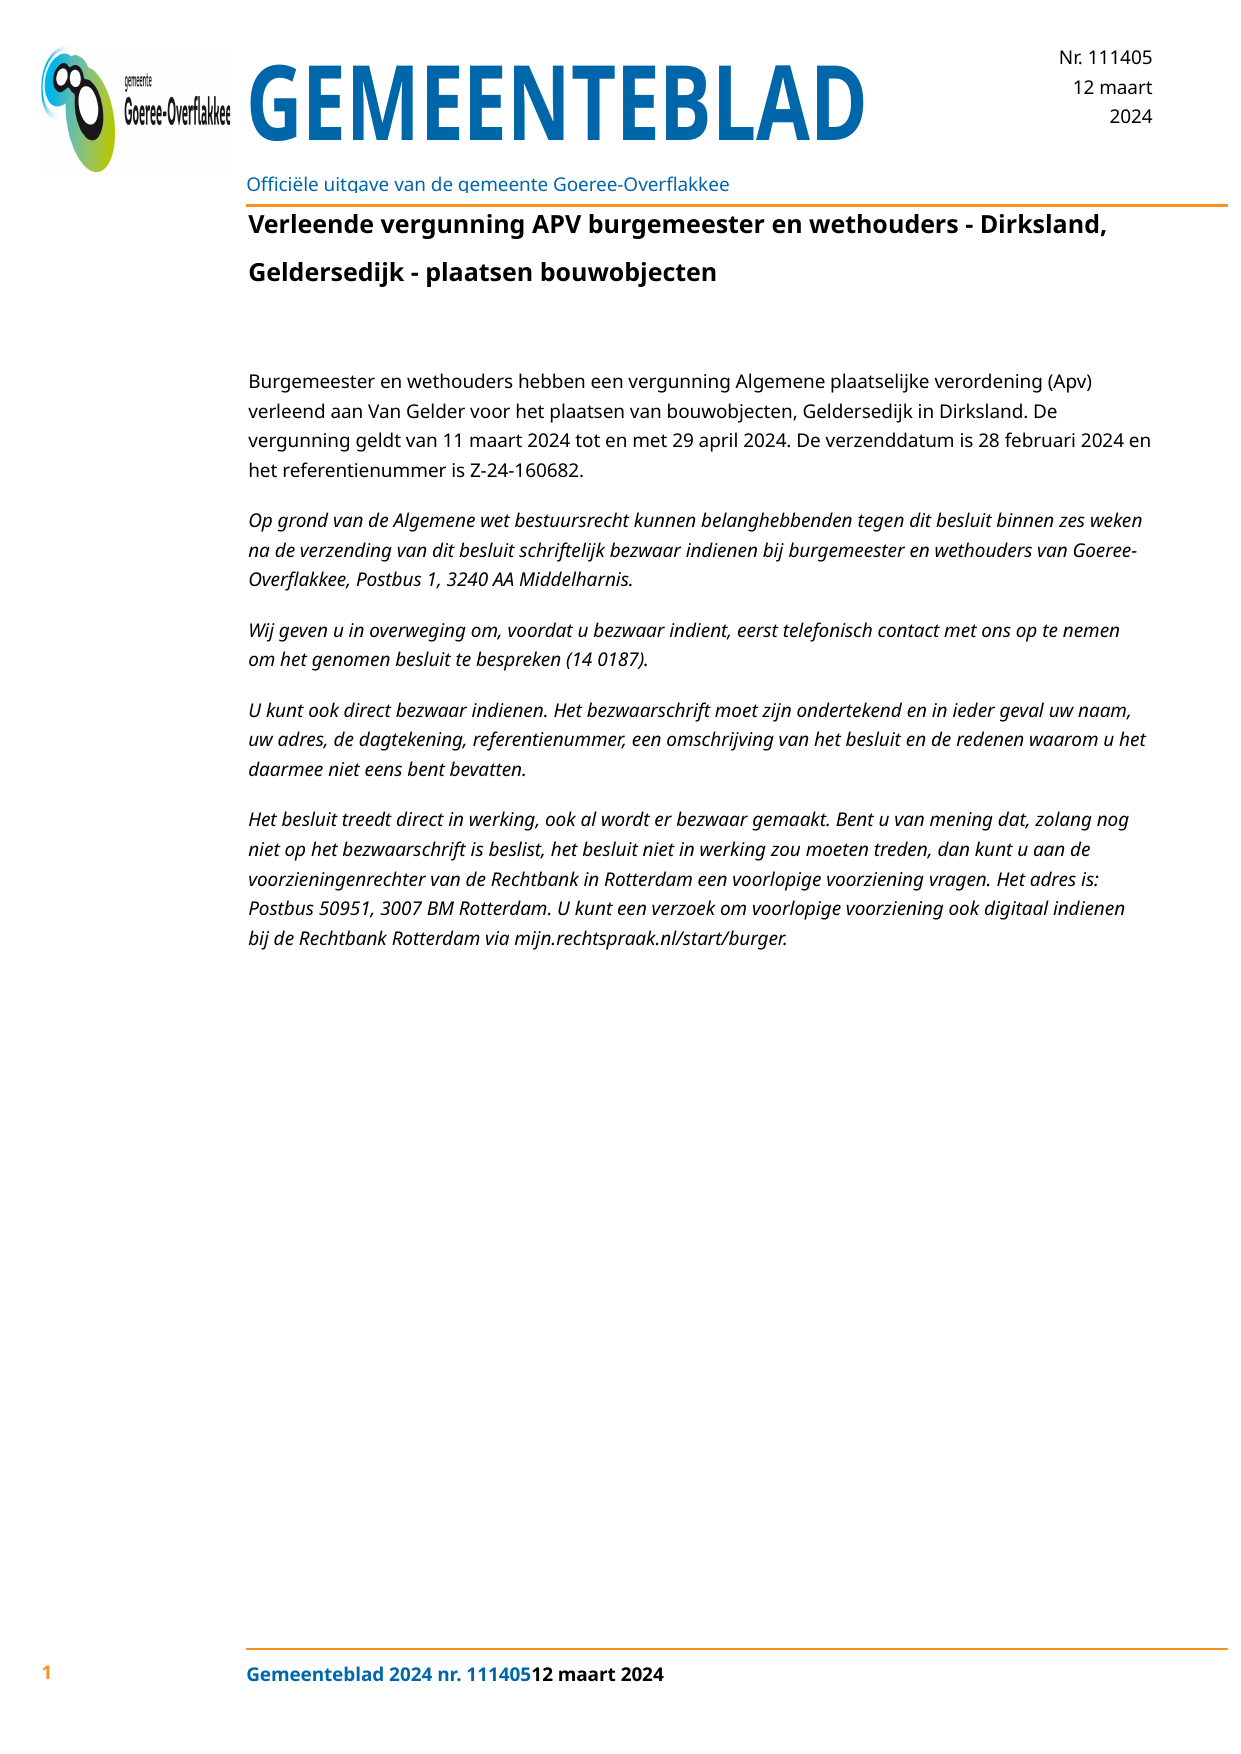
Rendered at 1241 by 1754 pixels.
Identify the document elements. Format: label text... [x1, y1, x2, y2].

text Wij geven u in overweging om, voordat u bezwaar indient, eerst telefonisch contact met ons op te nemen om het genomen besluit te bespreken (14 0187). [248, 617, 1152, 672]
text Het besluit treedt direct in werking, ook al wordt er bezwaar gemaakt. Bent u van mening dat, zolang nog niet op het bezwaarschrift is beslist, het besluit niet in werking zou moeten treden, dan kunt u aan de voorzieningenrechter van de Rechtbank in Rotterdam een voorlopige voorziening vragen. Het adres is: Postbus 50951, 3007 BM Rotterdam. U kunt een verzoek om voorlopige voorziening ook digitaal indienen bij de Rechtbank Rotterdam via mijn.rechtspraak.nl/start/burger. [248, 807, 1152, 951]
text Op grond van de Algemene wet bestuursrecht kunnen belanghebbenden tegen dit besluit binnen zes weken na de verzending van dit besluit schriftelijk bezwaar indienen bij burgemeester en wethouders van Goeree-Overflakkee, Postbus 1, 3240 AA Middelharnis. [248, 507, 1152, 592]
text U kunt ook direct bezwaar indienen. Het bezwaarschrift moet zijn ondertekend en in ieder geval uw naam, uw adres, de dagtekening, referentienummer, een omschrijving van het besluit en de redenen waarom u het daarmee niet eens bent bevatten. [248, 697, 1152, 782]
text Verleende vergunning APV burgemeester en wethouders - Dirksland, Geldersedijk - plaatsen bouwobjecten [248, 207, 1152, 288]
picture [41, 47, 231, 172]
text Burgemeester en wethouders hebben een vergunning Algemene plaatselijke verordening (Apv) verleend aan Van Gelder voor het plaatsen van bouwobjecten, Geldersedijk in Dirksland. De vergunning geldt van 11 maart 2024 tot en met 29 april 2024. De verzenddatum is 28 februari 2024 en het referentienummer is Z-24-160682. [248, 368, 1152, 483]
